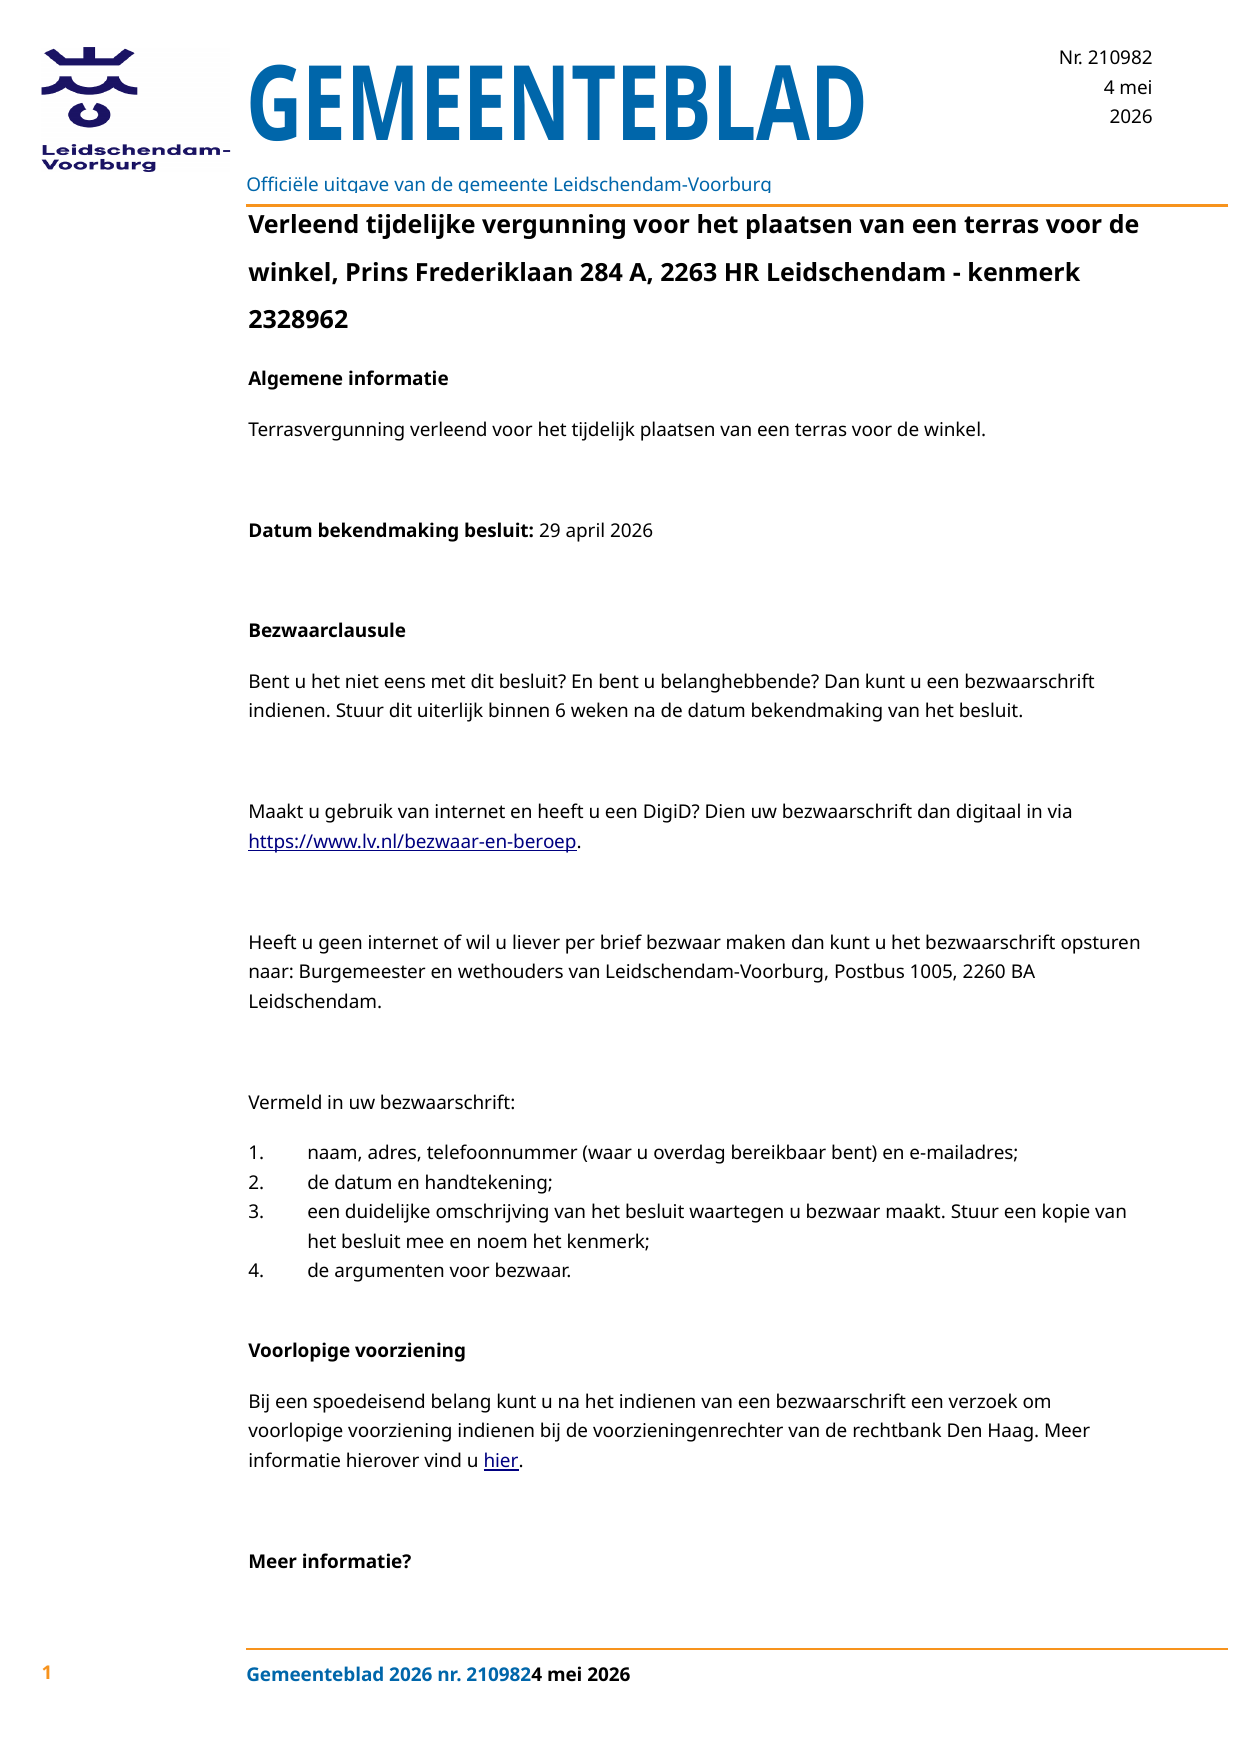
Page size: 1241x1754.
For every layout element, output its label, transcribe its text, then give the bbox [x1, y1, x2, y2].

picture [41, 47, 231, 172]
text Heeft u geen internet of wil u liever per brief bezwaar maken dan kunt u het bezwaarschrift opsturen naar: Burgemeester en wethouders van Leidschendam-Voorburg, Postbus 1005, 2260 BA Leidschendam. [248, 929, 1152, 1014]
text Algemene informatie [248, 366, 1152, 391]
text Bent u het niet eens met dit besluit? En bent u belanghebbende? Dan kunt u een bezwaarschrift indienen. Stuur dit uiterlijk binnen 6 weken na de datum bekendmaking van het besluit. [248, 668, 1152, 723]
text Meer informatie? [248, 1548, 1152, 1574]
text Datum bekendmaking besluit: 29 april 2026 [248, 517, 1152, 542]
text Terrasvergunning verleend voor het tijdelijk plaatsen van een terras voor de winkel. [248, 416, 1152, 442]
list de argumenten voor bezwaar. [248, 1258, 1152, 1283]
text Maakt u gebruik van internet en heeft u een DigiD? Dien uw bezwaarschrift dan digitaal in via https://www.lv.nl/bezwaar-en-beroep. [248, 798, 1152, 854]
list een duidelijke omschrijving van het besluit waartegen u bezwaar maakt. Stuur een kopie van het besluit mee en noem het kenmerk; [248, 1198, 1152, 1254]
text Bij een spoedeisend belang kunt u na het indienen van een bezwaarschrift een verzoek om voorlopige voorziening indienen bij de voorzieningenrechter van de rechtbank Den Haag. Meer informatie hierover vind u hier. [248, 1388, 1152, 1473]
text Vermeld in uw bezwaarschrift: [248, 1089, 1152, 1114]
list naam, adres, telefoonnummer (waar u overdag bereikbaar bent) en e-mailadres; [248, 1139, 1152, 1165]
text Bezwaarclausule [248, 618, 1152, 643]
text Voorlopige voorziening [248, 1338, 1152, 1363]
text Verleend tijdelijke vergunning voor het plaatsen van een terras voor de winkel, Prins Frederiklaan 284 A, 2263 HR Leidschendam - kenmerk 2328962 [248, 207, 1152, 336]
list de datum en handtekening; [248, 1169, 1152, 1194]
